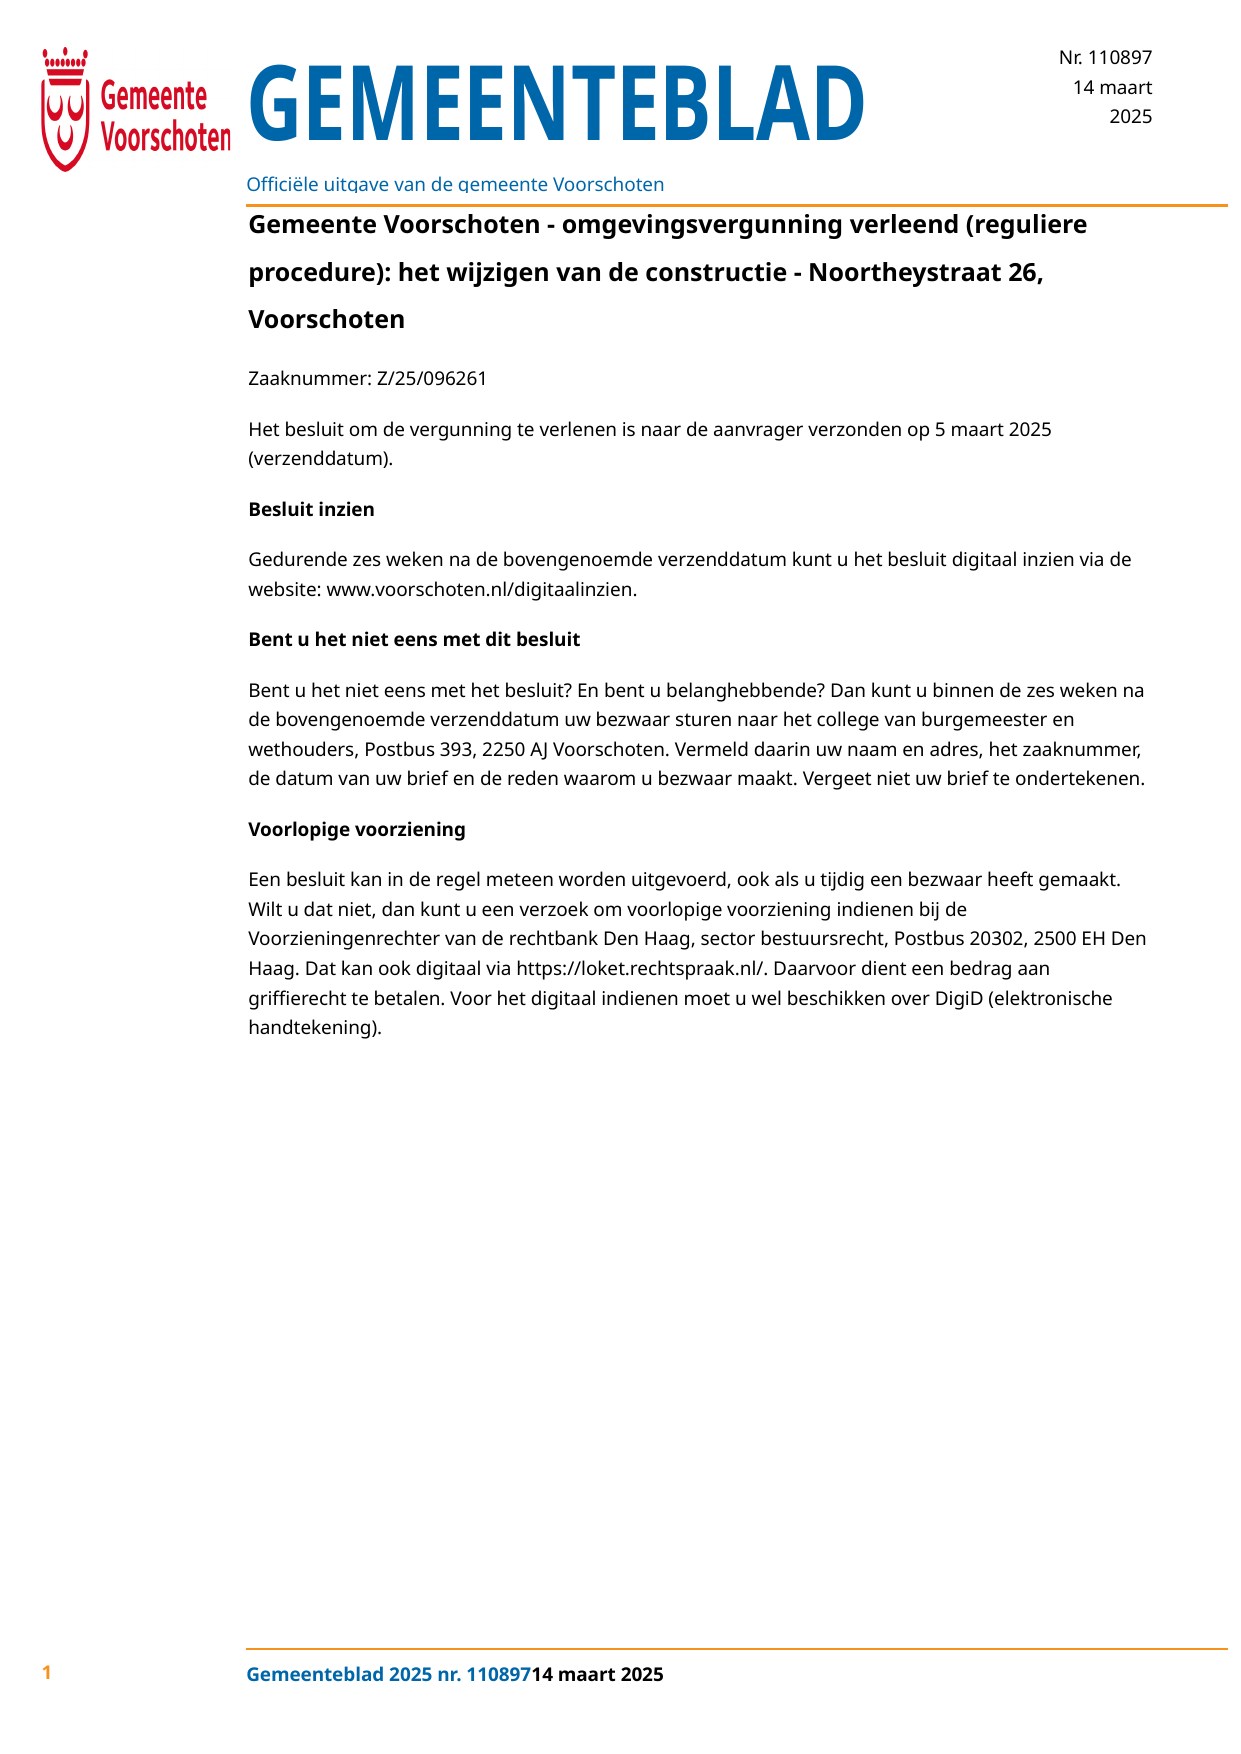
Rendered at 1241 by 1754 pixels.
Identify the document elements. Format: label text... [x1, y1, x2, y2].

text Een besluit kan in de regel meteen worden uitgevoerd, ook als u tijdig een bezwaar heeft gemaakt. Wilt u dat niet, dan kunt u een verzoek om voorlopige voorziening indienen bij de Voorzieningenrechter van de rechtbank Den Haag, sector bestuursrecht, Postbus 20302, 2500 EH Den Haag. Dat kan ook digitaal via https://loket.rechtspraak.nl/. Daarvoor dient een bedrag aan griffierecht te betalen. Voor het digitaal indienen moet u wel beschikken over DigiD (elektronische handtekening). [248, 866, 1152, 1040]
picture [41, 47, 231, 172]
text Gemeente Voorschoten - omgevingsvergunning verleend (reguliere procedure): het wijzigen van de constructie - Noortheystraat 26, Voorschoten [248, 207, 1152, 336]
text Bent u het niet eens met dit besluit [248, 626, 1152, 652]
text Het besluit om de vergunning te verlenen is naar de aanvrager verzonden op 5 maart 2025 (verzenddatum). [248, 416, 1152, 471]
text Bent u het niet eens met het besluit? En bent u belanghebbende? Dan kunt u binnen de zes weken na de bovengenoemde verzenddatum uw bezwaar sturen naar het college van burgemeester en wethouders, Postbus 393, 2250 AJ Voorschoten. Vermeld daarin uw naam en adres, het zaaknummer, de datum van uw brief en de reden waarom u bezwaar maakt. Vergeet niet uw brief te ondertekenen. [248, 677, 1152, 791]
text Gedurende zes weken na de bovengenoemde verzenddatum kunt u het besluit digitaal inzien via de website: www.voorschoten.nl/digitaalinzien. [248, 546, 1152, 602]
text Besluit inzien [248, 496, 1152, 522]
text Zaaknummer: Z/25/096261 [248, 366, 1152, 391]
text Voorlopige voorziening [248, 816, 1152, 842]
